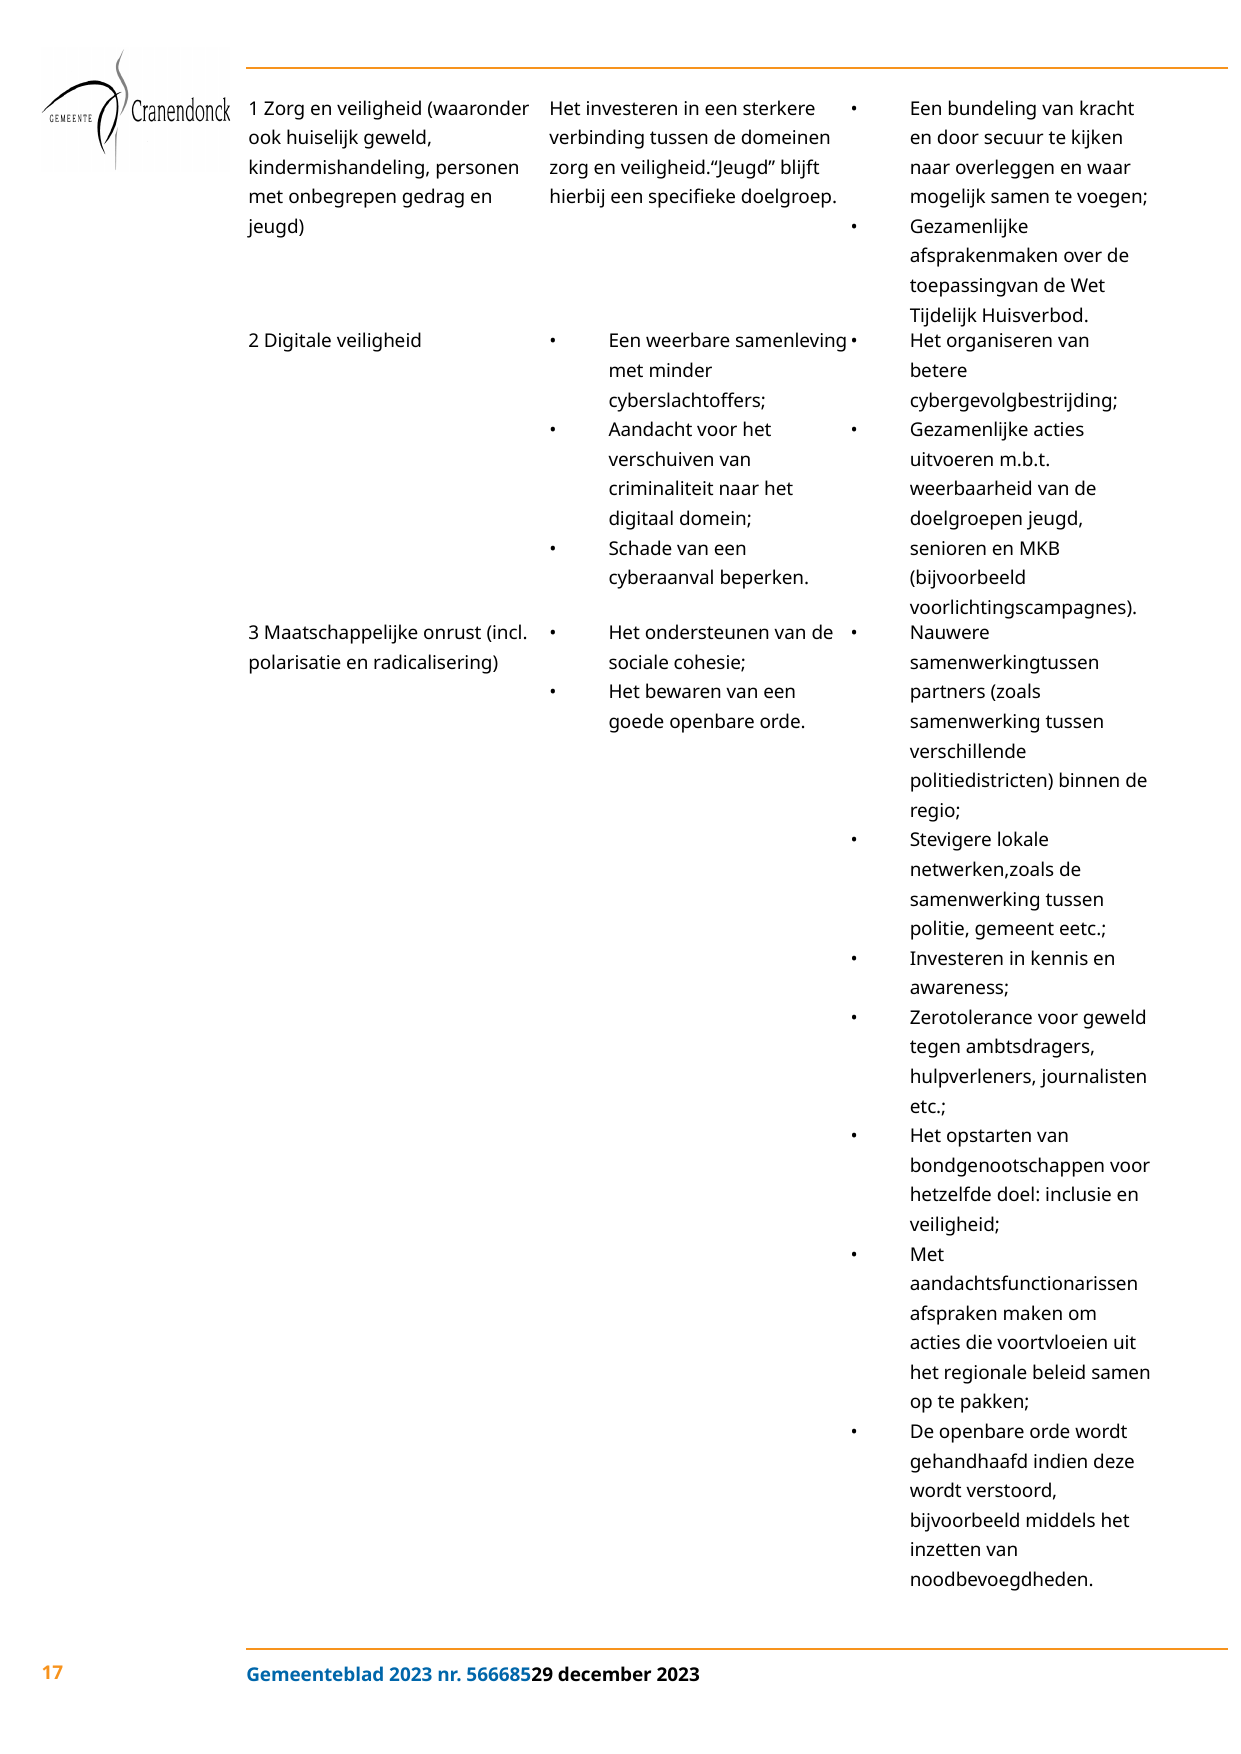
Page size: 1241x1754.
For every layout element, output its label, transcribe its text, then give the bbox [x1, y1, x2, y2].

picture [41, 47, 231, 172]
table_cell Nauwere samenwerkingtussen partners (zoals samenwerking tussen verschillende politiedistricten) binnen de regio; Stevigere lokale netwerken,zoals de samenwerking tussen politie, gemeent eetc.; Investeren in kennis en awareness; Zerotolerance voor geweld tegen ambtsdragers, hulpverleners, journalisten etc.; Het opstarten van bondgenootschappen voor hetzelfde doel: inclusie en veiligheid; Met aandachtsfunctionarissen afspraken maken om acties die voortvloeien uit het regionale beleid samen op te pakken; De openbare orde wordt gehandhaafd indien deze wordt verstoord, bijvoorbeeld middels het inzetten van noodbevoegdheden. [850, 620, 1152, 1592]
table_cell Een weerbare samenleving met minder cyberslachtoffers; Aandacht voor het verschuiven van criminaliteit naar het digitaal domein; Schade van een cyberaanval beperken. [549, 328, 850, 619]
table_cell 3 Maatschappelijke onrust (incl. polarisatie en radicalisering) [248, 620, 549, 1592]
table_cell Het organiseren van betere cybergevolgbestrijding; Gezamenlijke acties uitvoeren m.b.t. weerbaarheid van de doelgroepen jeugd, senioren en MKB (bijvoorbeeld voorlichtingscampagnes). [850, 328, 1152, 619]
table_cell 1 Zorg en veiligheid (waaronder ook huiselijk geweld, kindermishandeling, personen met onbegrepen gedrag en jeugd) [248, 95, 549, 328]
table_cell 2 Digitale veiligheid [248, 328, 549, 619]
table_cell Het ondersteunen van de sociale cohesie; Het bewaren van een goede openbare orde. [549, 620, 850, 1592]
table_cell Een bundeling van kracht en door secuur te kijken naar overleggen en waar mogelijk samen te voegen; Gezamenlijke afsprakenmaken over de toepassingvan de Wet Tijdelijk Huisverbod. [850, 95, 1152, 328]
table_cell Het investeren in een sterkere verbinding tussen de domeinen zorg en veiligheid.“Jeugd” blijft hierbij een specifieke doelgroep. [549, 95, 850, 328]
